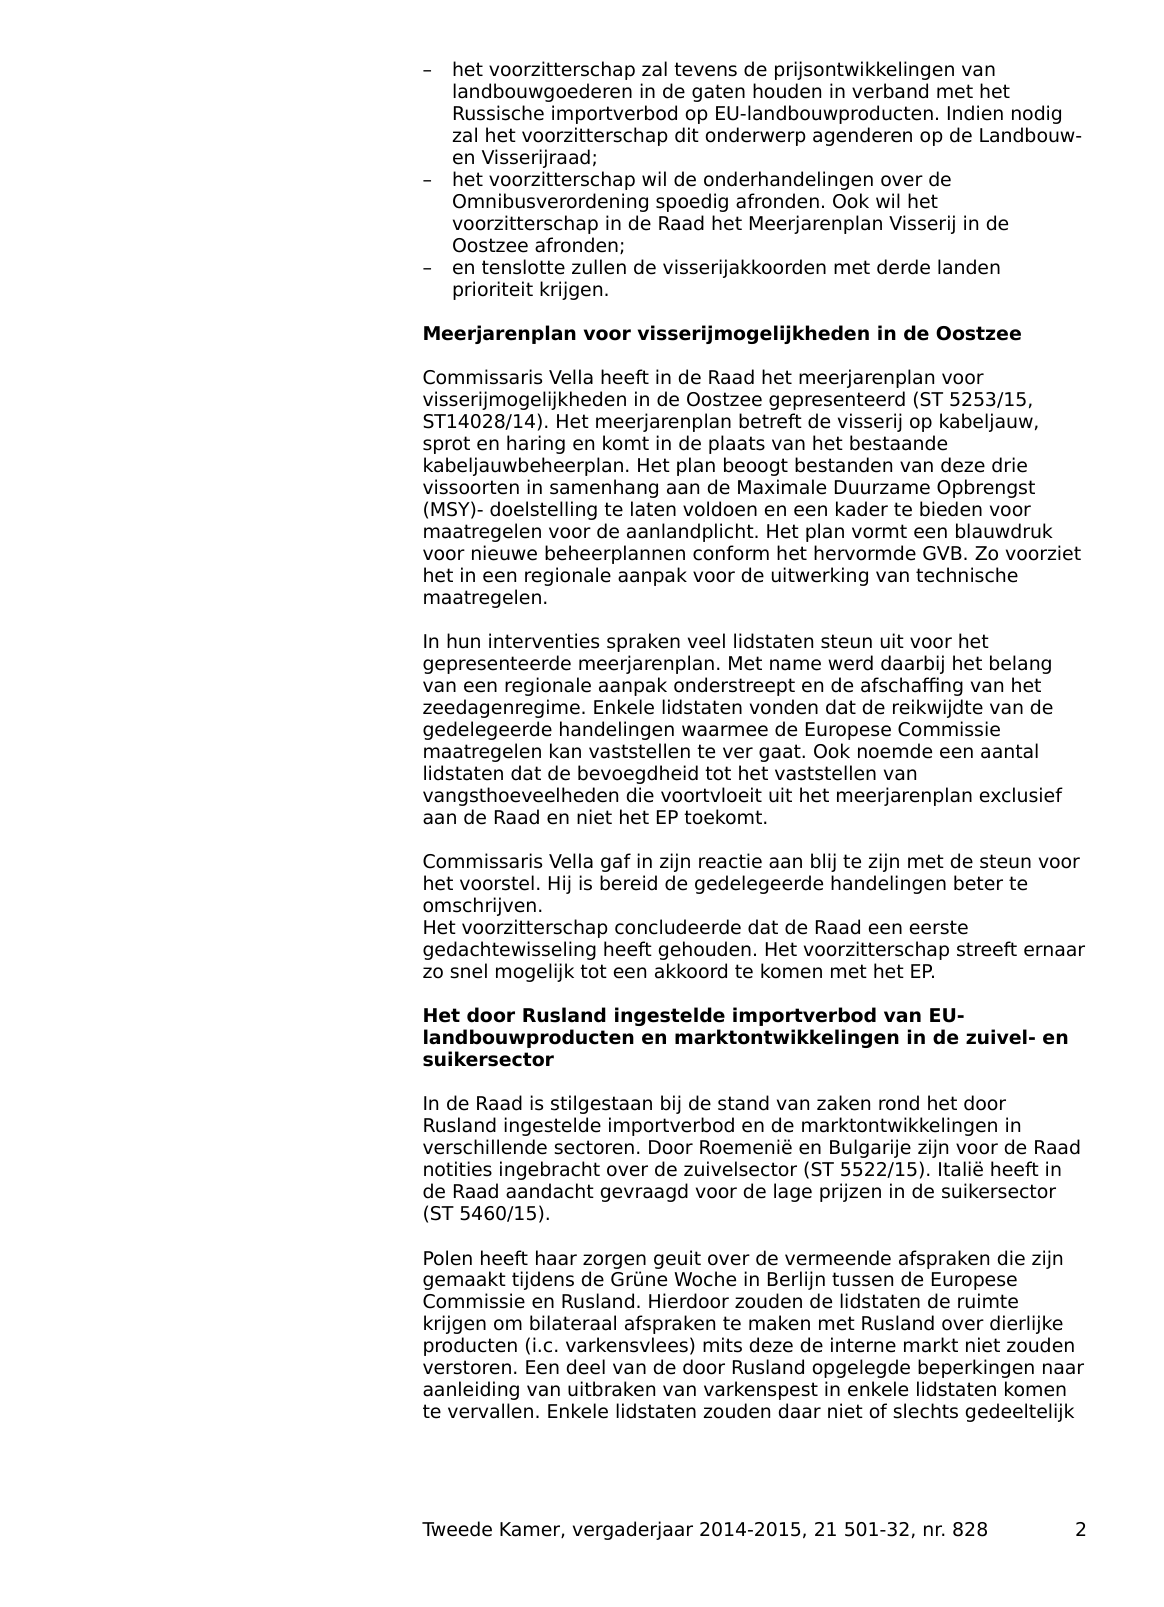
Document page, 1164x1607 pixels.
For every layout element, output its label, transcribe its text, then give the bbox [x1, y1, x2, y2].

text – het voorzitterschap wil de onderhandelingen over de Omnibusverordening spoedig afronden. Ook wil het voorzitterschap in de Raad het Meerjarenplan Visserij in de Oostzee afronden; [422, 169, 1087, 257]
text – het voorzitterschap zal tevens de prijsontwikkelingen van landbouwgoederen in de gaten houden in verband met het Russische importverbod op EU-landbouwproducten. Indien nodig zal het voorzitterschap dit onderwerp agenderen op de Landbouw- en Visserijraad; [422, 59, 1087, 169]
subtitle Meerjarenplan voor visserijmogelijkheden in de Oostzee [422, 323, 1087, 345]
subtitle Het door Rusland ingestelde importverbod van EU-landbouwproducten en marktontwikkelingen in de zuivel- en suikersector [422, 1005, 1087, 1071]
text Het voorzitterschap concludeerde dat de Raad een eerste gedachtewisseling heeft gehouden. Het voorzitterschap streeft ernaar zo snel mogelijk tot een akkoord te komen met het EP. [422, 917, 1087, 983]
text – en tenslotte zullen de visserijakkoorden met derde landen prioriteit krijgen. [422, 257, 1087, 301]
text Commissaris Vella heeft in de Raad het meerjarenplan voor visserijmogelijkheden in de Oostzee gepresenteerd (ST 5253/15, ST14028/14). Het meerjarenplan betreft de visserij op kabeljauw, sprot en haring en komt in de plaats van het bestaande kabeljauwbeheerplan. Het plan beoogt bestanden van deze drie vissoorten in samenhang aan de Maximale Duurzame Opbrengst (MSY)- doelstelling te laten voldoen en een kader te bieden voor maatregelen voor de aanlandplicht. Het plan vormt een blauwdruk voor nieuwe beheerplannen conform het hervormde GVB. Zo voorziet het in een regionale aanpak voor de uitwerking van technische maatregelen. [422, 367, 1087, 609]
text In hun interventies spraken veel lidstaten steun uit voor het gepresenteerde meerjarenplan. Met name werd daarbij het belang van een regionale aanpak onderstreept en de afschaffing van het zeedagenregime. Enkele lidstaten vonden dat de reikwijdte van de gedelegeerde handelingen waarmee de Europese Commissie maatregelen kan vaststellen te ver gaat. Ook noemde een aantal lidstaten dat de bevoegdheid tot het vaststellen van vangsthoeveelheden die voortvloeit uit het meerjarenplan exclusief aan de Raad en niet het EP toekomt. [422, 631, 1087, 829]
text Polen heeft haar zorgen geuit over de vermeende afspraken die zijn gemaakt tijdens de Grüne Woche in Berlijn tussen de Europese Commissie en Rusland. Hierdoor zouden de lidstaten de ruimte krijgen om bilateraal afspraken te maken met Rusland over dierlijke producten (i.c. varkensvlees) mits deze de interne markt niet zouden verstoren. Een deel van de door Rusland opgelegde beperkingen naar aanleiding van uitbraken van varkenspest in enkele lidstaten komen te vervallen. Enkele lidstaten zouden daar niet of slechts gedeeltelijk [422, 1247, 1087, 1423]
text In de Raad is stilgestaan bij de stand van zaken rond het door Rusland ingestelde importverbod en de marktontwikkelingen in verschillende sectoren. Door Roemenië en Bulgarije zijn voor de Raad notities ingebracht over de zuivelsector (ST 5522/15). Italië heeft in de Raad aandacht gevraagd voor de lage prijzen in de suikersector (ST 5460/15). [422, 1093, 1087, 1225]
text Commissaris Vella gaf in zijn reactie aan blij te zijn met de steun voor het voorstel. Hij is bereid de gedelegeerde handelingen beter te omschrijven. [422, 851, 1087, 917]
